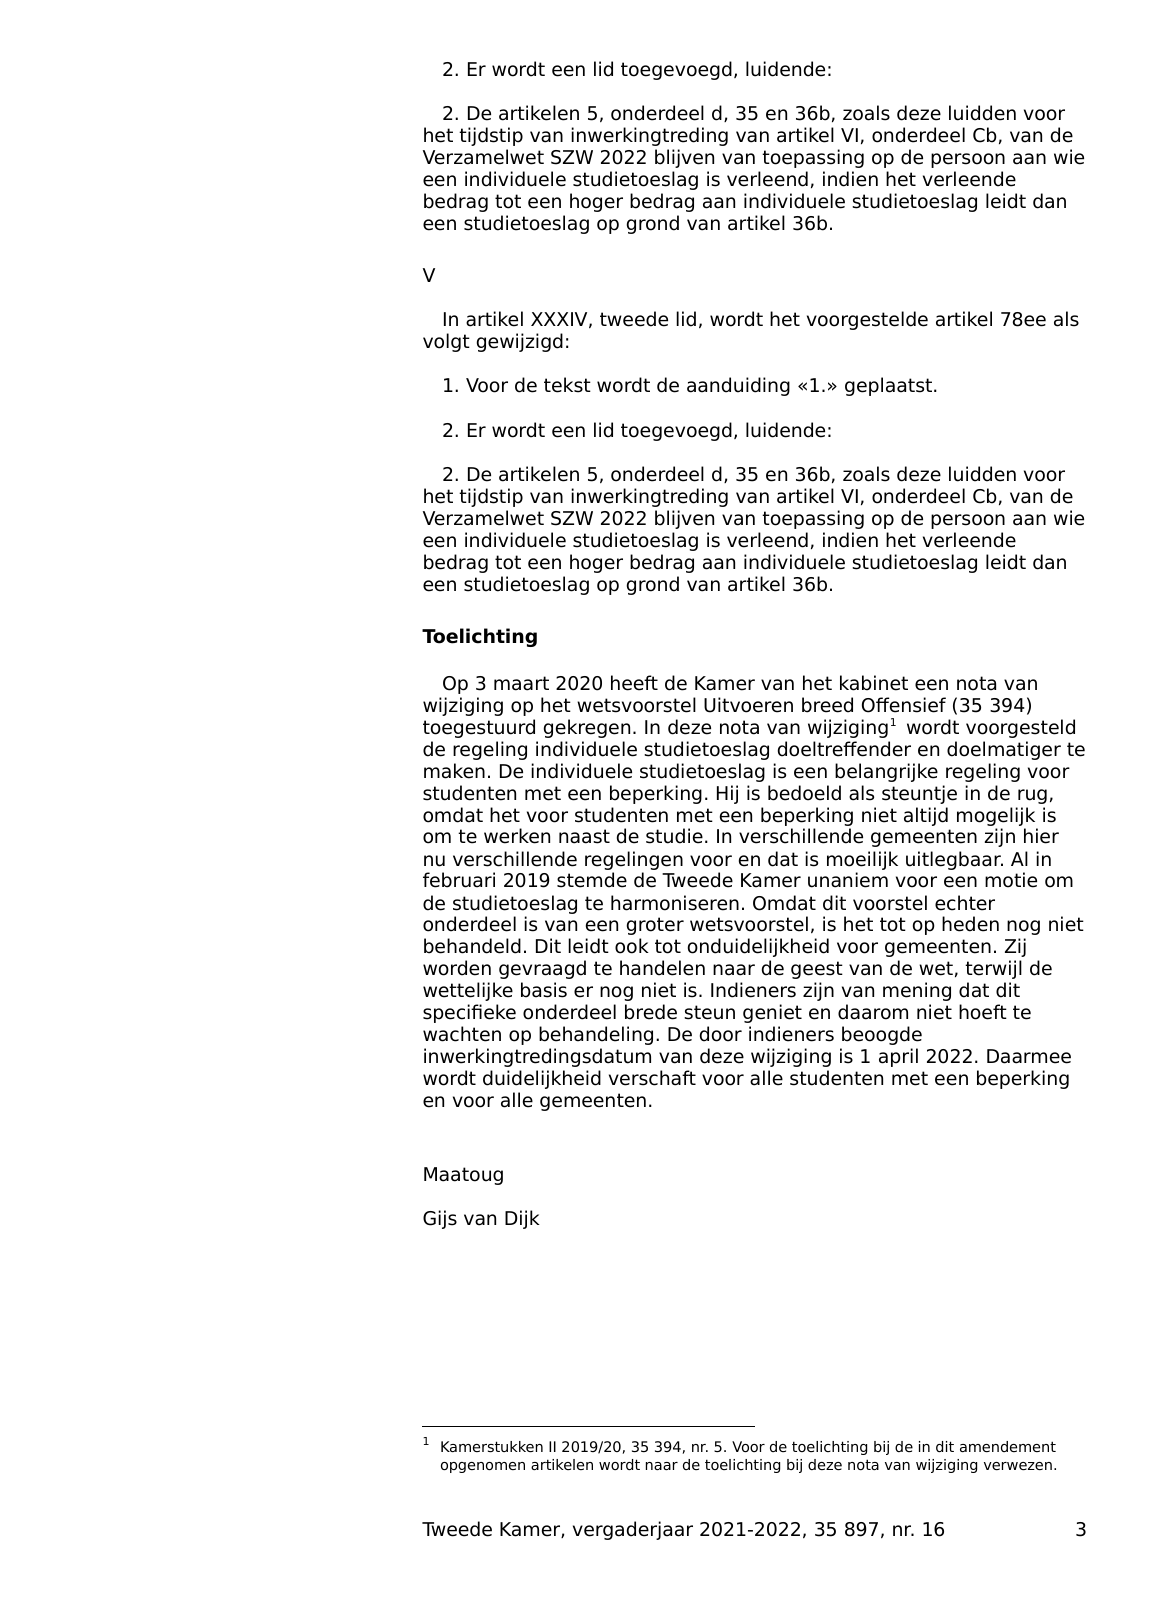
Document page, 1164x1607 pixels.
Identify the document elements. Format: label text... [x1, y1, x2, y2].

text 2. De artikelen 5, onderdeel d, 35 en 36b, zoals deze luidden voor het tijdstip van inwerkingtreding van artikel VI, onderdeel Cb, van de Verzamelwet SZW 2022 blijven van toepassing op de persoon aan wie een individuele studietoeslag is verleend, indien het verleende bedrag tot een hoger bedrag aan individuele studietoeslag leidt dan een studietoeslag op grond van artikel 36b. [422, 464, 1087, 596]
text 2. Er wordt een lid toegevoegd, luidende: [422, 419, 1087, 442]
text Kamerstukken II 2019/20, 35 394, nr. 5. Voor de toelichting bij de in dit amendement opgenomen artikelen wordt naar de toelichting bij deze nota van wijziging verwezen. [422, 1435, 1087, 1474]
text Op 3 maart 2020 heeft de Kamer van het kabinet een nota van wijziging op het wetsvoorstel Uitvoeren breed Offensief (35 394) toegestuurd gekregen. In deze nota van wijziging wordt voorgesteld de regeling individuele studietoeslag doeltreffender en doelmatiger te maken. De individuele studietoeslag is een belangrijke regeling voor studenten met een beperking. Hij is bedoeld als steuntje in de rug, omdat het voor studenten met een beperking niet altijd mogelijk is om te werken naast de studie. In verschillende gemeenten zijn hier nu verschillende regelingen voor en dat is moeilijk uitlegbaar. Al in februari 2019 stemde de Tweede Kamer unaniem voor een motie om de studietoeslag te harmoniseren. Omdat dit voorstel echter onderdeel is van een groter wetsvoorstel, is het tot op heden nog niet behandeld. Dit leidt ook tot onduidelijkheid voor gemeenten. Zij worden gevraagd te handelen naar de geest van de wet, terwijl de wettelijke basis er nog niet is. Indieners zijn van mening dat dit specifieke onderdeel brede steun geniet en daarom niet hoeft te wachten op behandeling. De door indieners beoogde inwerkingtredingsdatum van deze wijziging is 1 april 2022. Daarmee wordt duidelijkheid verschaft voor alle studenten met een beperking en voor alle gemeenten. [422, 673, 1087, 1112]
text 2. Er wordt een lid toegevoegd, luidende: [422, 59, 1087, 81]
text 2. De artikelen 5, onderdeel d, 35 en 36b, zoals deze luidden voor het tijdstip van inwerkingtreding van artikel VI, onderdeel Cb, van de Verzamelwet SZW 2022 blijven van toepassing op de persoon aan wie een individuele studietoeslag is verleend, indien het verleende bedrag tot een hoger bedrag aan individuele studietoeslag leidt dan een studietoeslag op grond van artikel 36b. [422, 103, 1087, 235]
text Maatoug Gijs van Dijk [422, 1142, 1087, 1230]
subtitle V [422, 265, 1087, 287]
subtitle Toelichting [422, 626, 1087, 648]
text In artikel XXXIV, tweede lid, wordt het voorgestelde artikel 78ee als volgt gewijzigd: [422, 309, 1087, 353]
text 1. Voor de tekst wordt de aanduiding «1.» geplaatst. [422, 375, 1087, 397]
